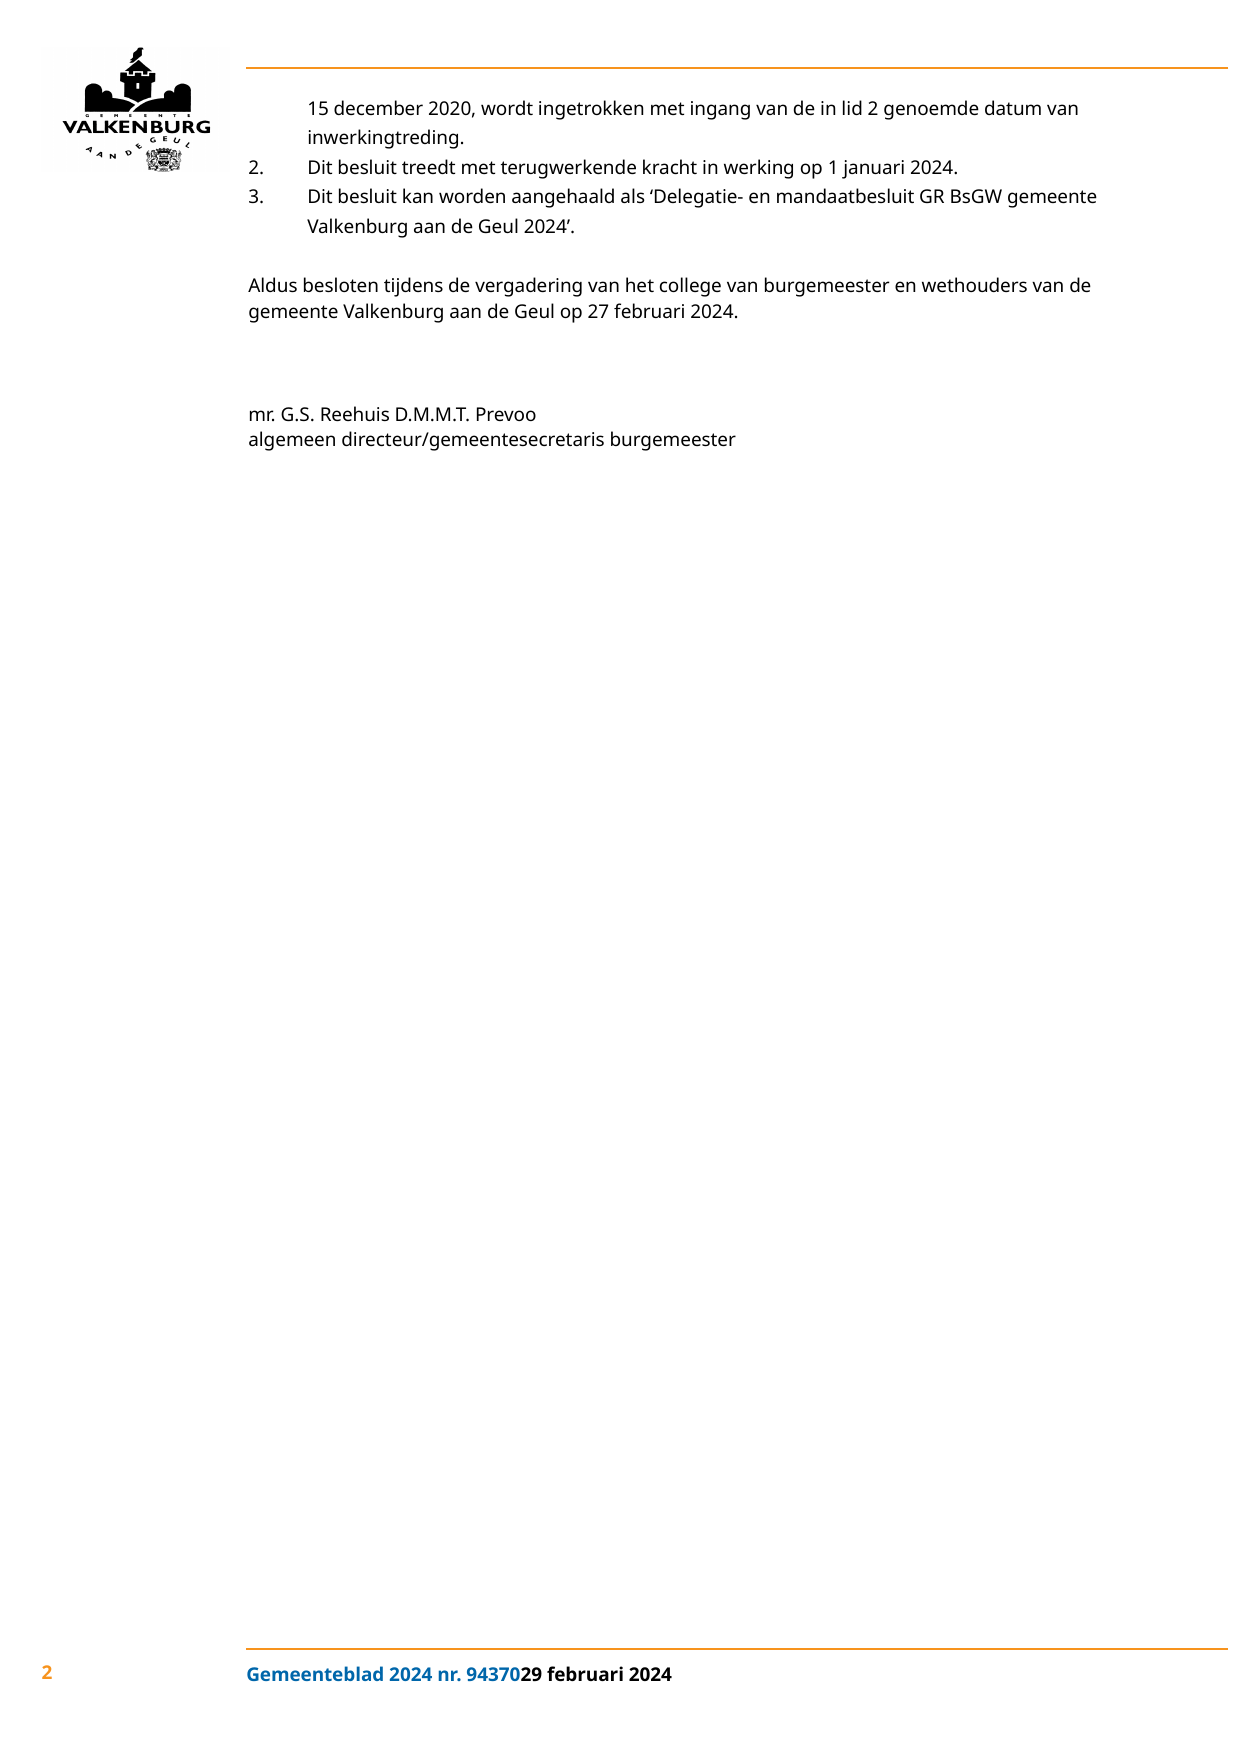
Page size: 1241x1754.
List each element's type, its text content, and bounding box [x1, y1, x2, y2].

list Dit besluit kan worden aangehaald als ‘Delegatie- en mandaatbesluit GR BsGW gemeente Valkenburg aan de Geul 2024’. [248, 183, 1152, 239]
text mr. G.S. Reehuis D.M.M.T. Prevoo [248, 401, 1152, 427]
list Dit besluit treedt met terugwerkende kracht in werking op 1 januari 2024. [248, 154, 1152, 180]
list 15 december 2020, wordt ingetrokken met ingang van de in lid 2 genoemde datum van inwerkingtreding. [248, 95, 1152, 150]
text Aldus besloten tijdens de vergadering van het college van burgemeester en wethouders van de gemeente Valkenburg aan de Geul op 27 februari 2024. [248, 272, 1152, 324]
text algemeen directeur/gemeentesecretaris burgemeester [248, 427, 1152, 452]
picture [41, 47, 231, 172]
